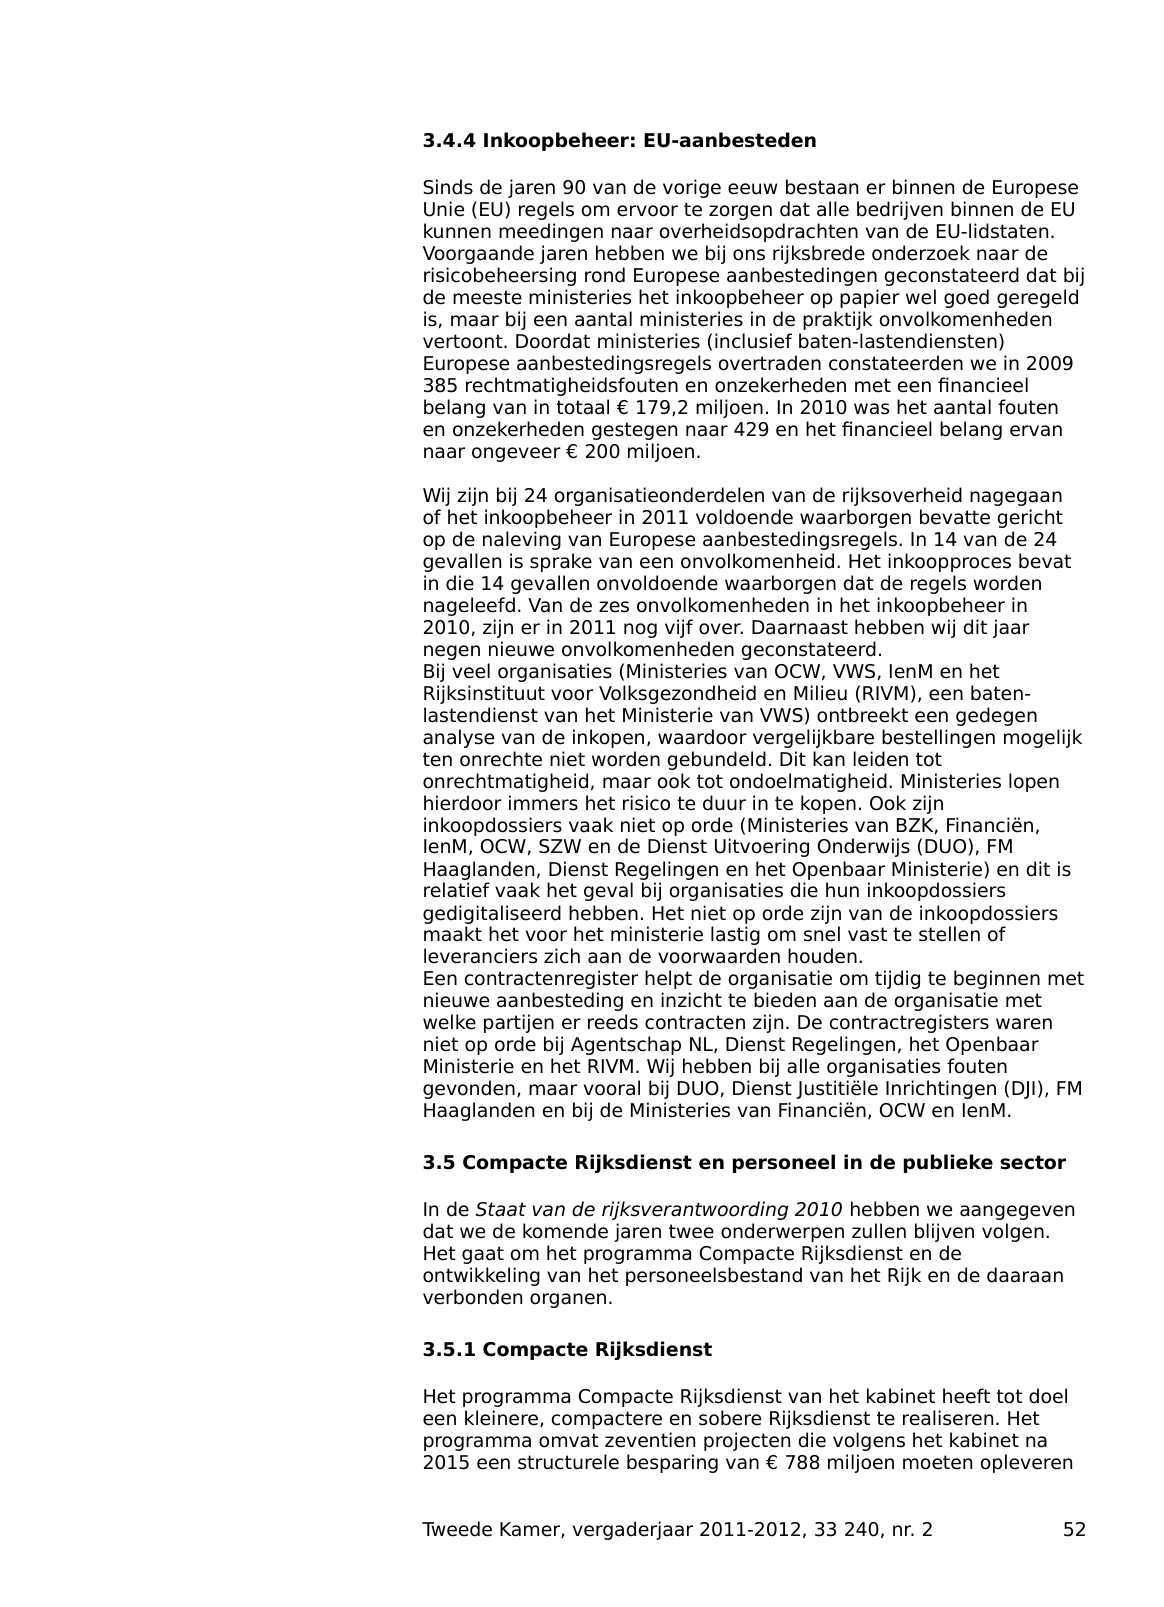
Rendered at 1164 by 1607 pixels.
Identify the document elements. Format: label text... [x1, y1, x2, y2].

subtitle 3.5 Compacte Rijksdienst en personeel in de publieke sector [422, 1152, 1087, 1174]
text Een contractenregister helpt de organisatie om tijdig te beginnen met nieuwe aanbesteding en inzicht te bieden aan de organisatie met welke partijen er reeds contracten zijn. De contractregisters waren niet op orde bij Agentschap NL, Dienst Regelingen, het Openbaar Ministerie en het RIVM. Wij hebben bij alle organisaties fouten gevonden, maar vooral bij DUO, Dienst Justitiële Inrichtingen (DJI), FM Haaglanden en bij de Ministeries van Financiën, OCW en IenM. [422, 968, 1087, 1122]
text Bij veel organisaties (Ministeries van OCW, VWS, IenM en het Rijksinstituut voor Volksgezondheid en Milieu (RIVM), een baten-lastendienst van het Ministerie van VWS) ontbreekt een gedegen analyse van de inkopen, waardoor vergelijkbare bestellingen mogelijk ten onrechte niet worden gebundeld. Dit kan leiden tot onrechtmatigheid, maar ook tot ondoelmatigheid. Ministeries lopen hierdoor immers het risico te duur in te kopen. Ook zijn inkoopdossiers vaak niet op orde (Ministeries van BZK, Financiën, IenM, OCW, SZW en de Dienst Uitvoering Onderwijs (DUO), FM Haaglanden, Dienst Regelingen en het Openbaar Ministerie) en dit is relatief vaak het geval bij organisaties die hun inkoopdossiers gedigitaliseerd hebben. Het niet op orde zijn van de inkoopdossiers maakt het voor het ministerie lastig om snel vast te stellen of leveranciers zich aan de voorwaarden houden. [422, 661, 1087, 968]
text In de Staat van de rijksverantwoording 2010 hebben we aangegeven dat we de komende jaren twee onderwerpen zullen blijven volgen. Het gaat om het programma Compacte Rijksdienst en de ontwikkeling van het personeelsbestand van het Rijk en de daaraan verbonden organen. [422, 1199, 1087, 1309]
text Het programma Compacte Rijksdienst van het kabinet heeft tot doel een kleinere, compactere en sobere Rijksdienst te realiseren. Het programma omvat zeventien projecten die volgens het kabinet na 2015 een structurele besparing van € 788 miljoen moeten opleveren [422, 1386, 1087, 1474]
text Wij zijn bij 24 organisatieonderdelen van de rijksoverheid nagegaan of het inkoopbeheer in 2011 voldoende waarborgen bevatte gericht op de naleving van Europese aanbestedingsregels. In 14 van de 24 gevallen is sprake van een onvolkomenheid. Het inkoopproces bevat in die 14 gevallen onvoldoende waarborgen dat de regels worden nageleefd. Van de zes onvolkomenheden in het inkoopbeheer in 2010, zijn er in 2011 nog vijf over. Daarnaast hebben wij dit jaar negen nieuwe onvolkomenheden geconstateerd. [422, 485, 1087, 661]
subtitle 3.4.4 Inkoopbeheer: EU-aanbesteden [422, 130, 1087, 152]
text Sinds de jaren 90 van de vorige eeuw bestaan er binnen de Europese Unie (EU) regels om ervoor te zorgen dat alle bedrijven binnen de EU kunnen meedingen naar overheidsopdrachten van de EU-lidstaten. Voorgaande jaren hebben we bij ons rijksbrede onderzoek naar de risicobeheersing rond Europese aanbestedingen geconstateerd dat bij de meeste ministeries het inkoopbeheer op papier wel goed geregeld is, maar bij een aantal ministeries in de praktijk onvolkomenheden vertoont. Doordat ministeries (inclusief baten-lastendiensten) Europese aanbestedingsregels overtraden constateerden we in 2009 385 rechtmatigheidsfouten en onzekerheden met een financieel belang van in totaal € 179,2 miljoen. In 2010 was het aantal fouten en onzekerheden gestegen naar 429 en het financieel belang ervan naar ongeveer € 200 miljoen. [422, 177, 1087, 463]
subtitle 3.5.1 Compacte Rijksdienst [422, 1339, 1087, 1361]
